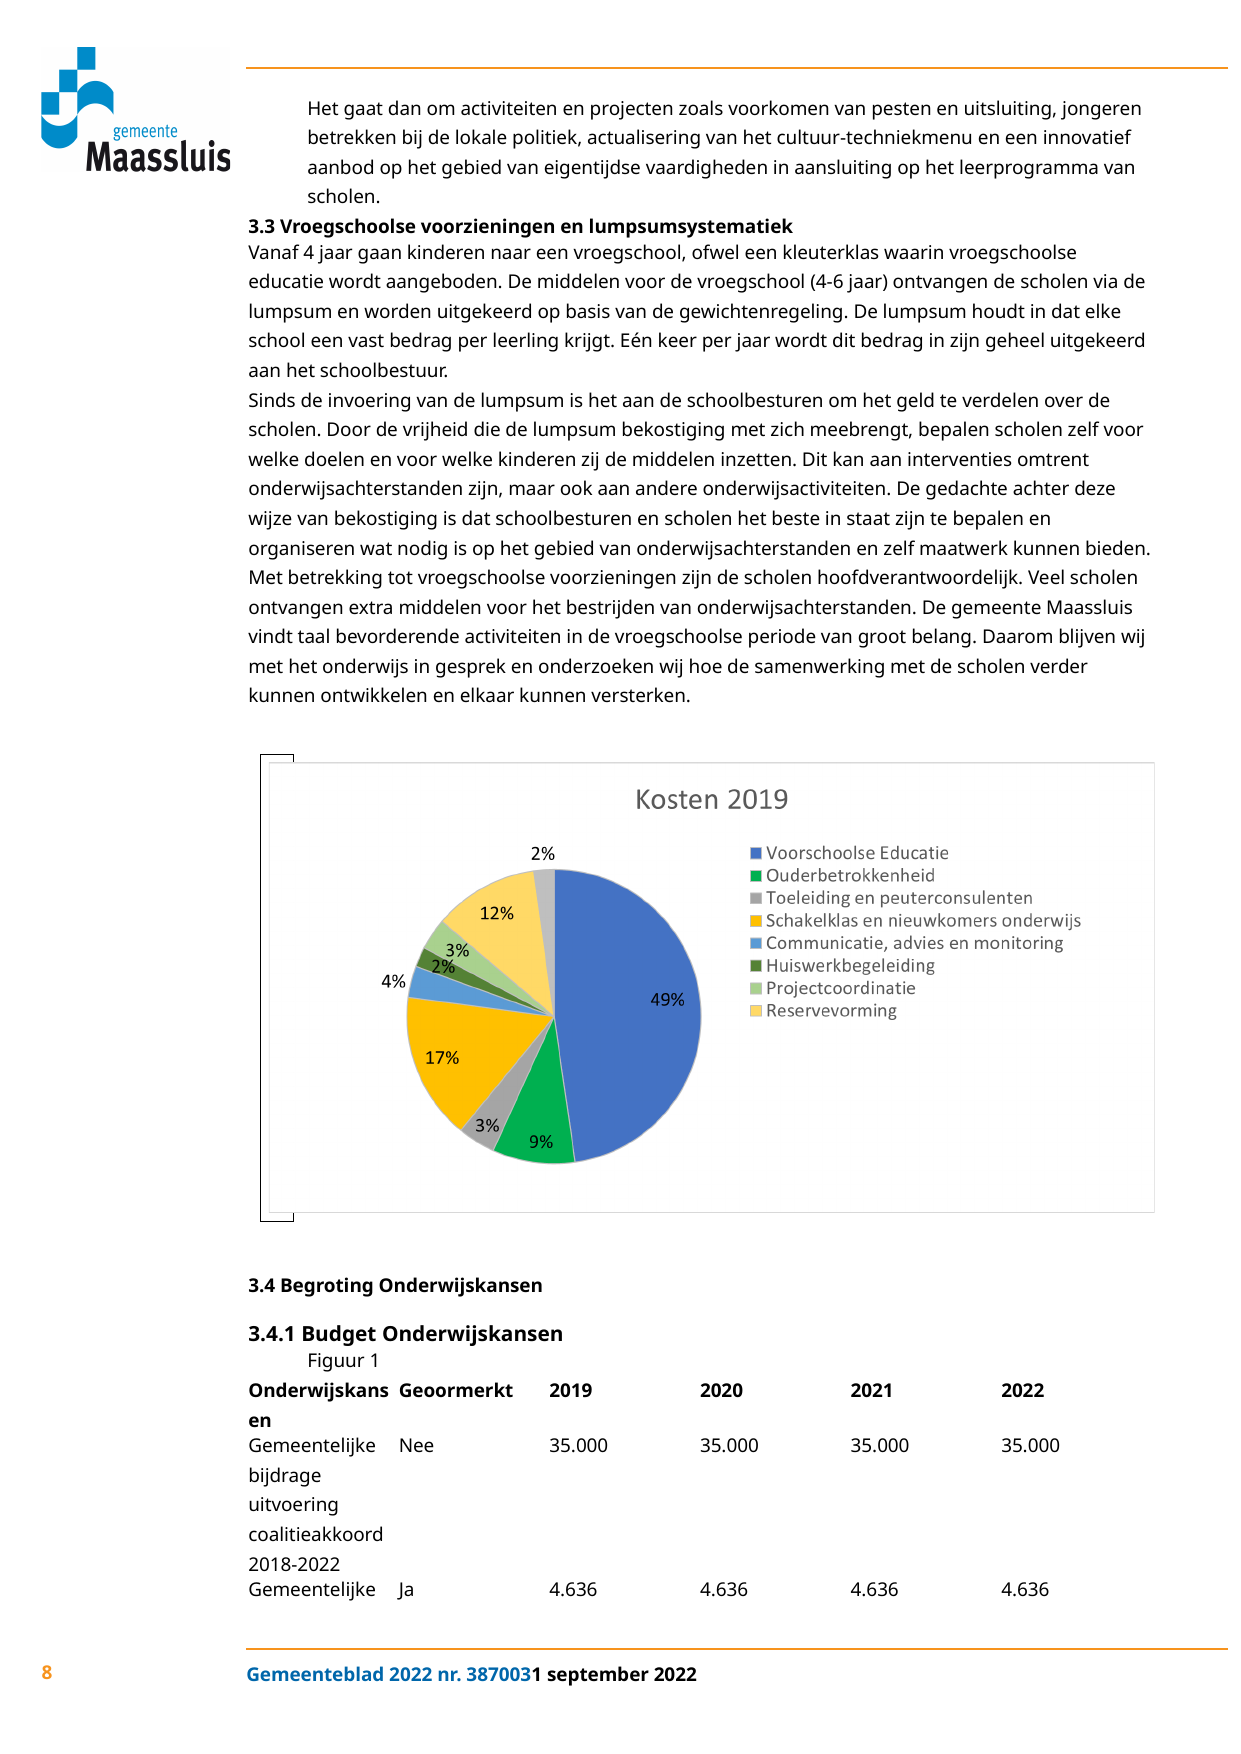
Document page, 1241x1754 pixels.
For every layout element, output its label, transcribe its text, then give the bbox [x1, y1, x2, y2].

table_cell 4.636 [549, 1577, 700, 1602]
table_cell Gemeentelijke [248, 1577, 398, 1602]
picture [41, 47, 77, 92]
text 3.3 Vroegschoolse voorzieningen en lumpsumsystematiek [248, 213, 1152, 239]
table_header 2019 [549, 1377, 700, 1432]
text 3.4.1 Budget Onderwijskansen [248, 1319, 1152, 1347]
text 3.4 Begroting Onderwijskansen [248, 1272, 1152, 1298]
table_header Onderwijskansen [248, 1377, 398, 1432]
picture [268, 762, 1155, 1213]
text Sinds de invoering van de lumpsum is het aan de schoolbesturen om het geld te verdelen over de scholen. Door de vrijheid die de lumpsum bekostiging met zich meebrengt, bepalen scholen zelf voor welke doelen en voor welke kinderen zij de middelen inzetten. Dit kan aan interventies omtrent onderwijsachterstanden zijn, maar ook aan andere onderwijsactiviteiten. De gedachte achter deze wijze van bekostiging is dat schoolbesturen en scholen het beste in staat zijn te bepalen en organiseren wat nodig is op het gebied van onderwijsachterstanden en zelf maatwerk kunnen bieden. [248, 387, 1152, 560]
table_header 2022 [1001, 1377, 1152, 1432]
list Figuur 1 [248, 1347, 1152, 1373]
table_cell 35.000 [1001, 1433, 1152, 1577]
table_cell 4.636 [850, 1577, 1001, 1602]
table_cell 4.636 [1001, 1577, 1152, 1602]
table_cell Gemeentelijke bijdrage uitvoering coalitieakkoord 2018-2022 [248, 1433, 398, 1577]
picture [41, 47, 231, 172]
table_cell Nee [399, 1433, 549, 1577]
table_cell 35.000 [549, 1433, 700, 1577]
table_cell 35.000 [850, 1433, 1001, 1577]
table_header 2020 [700, 1377, 850, 1432]
text Vanaf 4 jaar gaan kinderen naar een vroegschool, ofwel een kleuterklas waarin vroegschoolse educatie wordt aangeboden. De middelen voor de vroegschool (4-6 jaar) ontvangen de scholen via de lumpsum en worden uitgekeerd op basis van de gewichtenregeling. De lumpsum houdt in dat elke school een vast bedrag per leerling krijgt. Eén keer per jaar wordt dit bedrag in zijn geheel uitgekeerd aan het schoolbestuur. [248, 239, 1152, 383]
table_header 2021 [850, 1377, 1001, 1432]
text Met betrekking tot vroegschoolse voorzieningen zijn de scholen hoofdverantwoordelijk. Veel scholen ontvangen extra middelen voor het bestrijden van onderwijsachterstanden. De gemeente Maassluis vindt taal bevorderende activiteiten in de vroegschoolse periode van groot belang. Daarom blijven wij met het onderwijs in gesprek en onderzoeken wij hoe de samenwerking met de scholen verder kunnen ontwikkelen en elkaar kunnen versterken. [248, 564, 1152, 708]
table_header Geoormerkt [399, 1377, 549, 1432]
table_cell Ja [399, 1577, 549, 1602]
list Het gaat dan om activiteiten en projecten zoals voorkomen van pesten en uitsluiting, jongeren betrekken bij de lokale politiek, actualisering van het cultuur-techniekmenu en een innovatief aanbod op het gebied van eigentijdse vaardigheden in aansluiting op het leerprogramma van scholen. [248, 95, 1152, 209]
table_cell 4.636 [700, 1577, 850, 1602]
table_cell 35.000 [700, 1433, 850, 1577]
